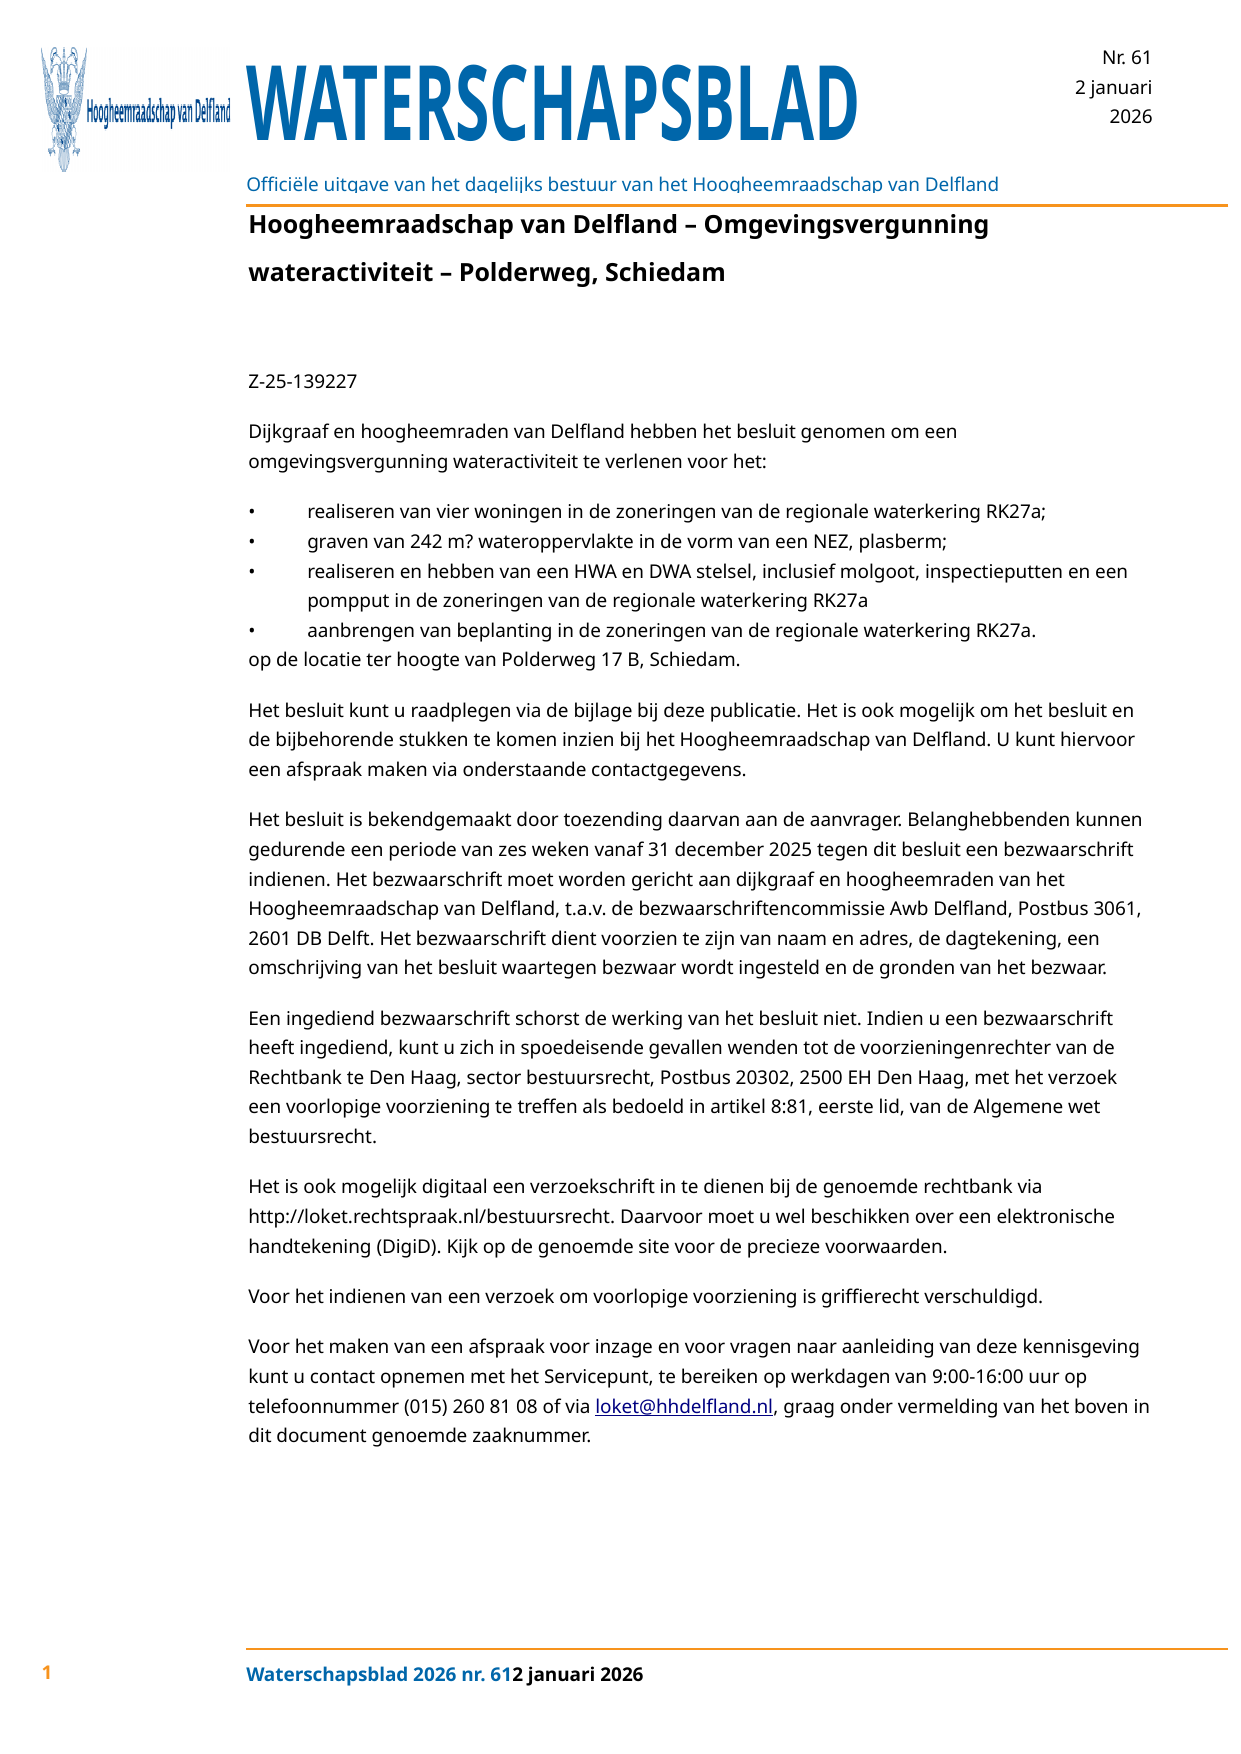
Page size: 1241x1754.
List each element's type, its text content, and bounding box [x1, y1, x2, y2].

text op de locatie ter hoogte van Polderweg 17 B, Schiedam. [248, 647, 1152, 672]
text Het besluit is bekendgemaakt door toezending daarvan aan de aanvrager. Belanghebbenden kunnen gedurende een periode van zes weken vanaf 31 december 2025 tegen dit besluit een bezwaarschrift indienen. Het bezwaarschrift moet worden gericht aan dijkgraaf en hoogheemraden van het Hoogheemraadschap van Delfland, t.a.v. de bezwaarschriftencommissie Awb Delfland, Postbus 3061, 2601 DB Delft. Het bezwaarschrift dient voorzien te zijn van naam en adres, de dagtekening, een omschrijving van het besluit waartegen bezwaar wordt ingesteld en de gronden van het bezwaar. [248, 807, 1152, 980]
text Voor het indienen van een verzoek om voorlopige voorziening is griffierecht verschuldigd. [248, 1283, 1152, 1309]
text Een ingediend bezwaarschrift schorst de werking van het besluit niet. Indien u een bezwaarschrift heeft ingediend, kunt u zich in spoedeisende gevallen wenden tot de voorzieningenrechter van de Rechtbank te Den Haag, sector bestuursrecht, Postbus 20302, 2500 EH Den Haag, met het verzoek een voorlopige voorziening te treffen als bedoeld in artikel 8:81, eerste lid, van de Algemene wet bestuursrecht. [248, 1005, 1152, 1149]
text Het is ook mogelijk digitaal een verzoekschrift in te dienen bij de genoemde rechtbank via http://loket.rechtspraak.nl/bestuursrecht. Daarvoor moet u wel beschikken over een elektronische handtekening (DigiD). Kijk op de genoemde site voor de precieze voorwaarden. [248, 1174, 1152, 1259]
list realiseren van vier woningen in de zoneringen van de regionale waterkering RK27a; [248, 499, 1152, 524]
text Hoogheemraadschap van Delfland – Omgevingsvergunning wateractiviteit – Polderweg, Schiedam [248, 207, 1152, 288]
text Het besluit kunt u raadplegen via de bijlage bij deze publicatie. Het is ook mogelijk om het besluit en de bijbehorende stukken te komen inzien bij het Hoogheemraadschap van Delfland. U kunt hiervoor een afspraak maken via onderstaande contactgegevens. [248, 697, 1152, 782]
list graven van 242 m? wateroppervlakte in de vorm van een NEZ, plasberm; [248, 528, 1152, 554]
list realiseren en hebben van een HWA en DWA stelsel, inclusief molgoot, inspectieputten en een pompput in de zoneringen van de regionale waterkering RK27a [248, 558, 1152, 613]
text Dijkgraaf en hoogheemraden van Delfland hebben het besluit genomen om een omgevingsvergunning wateractiviteit te verlenen voor het: [248, 419, 1152, 474]
picture [41, 47, 231, 172]
list aanbrengen van beplanting in de zoneringen van de regionale waterkering RK27a. [248, 617, 1152, 643]
text Z-25-139227 [248, 368, 1152, 394]
text Voor het maken van een afspraak voor inzage en voor vragen naar aanleiding van deze kennisgeving kunt u contact opnemen met het Servicepunt, te bereiken op werkdagen van 9:00-16:00 uur op telefoonnummer (015) 260 81 08 of via loket@hhdelfland.nl, graag onder vermelding van het boven in dit document genoemde zaaknummer. [248, 1334, 1152, 1448]
